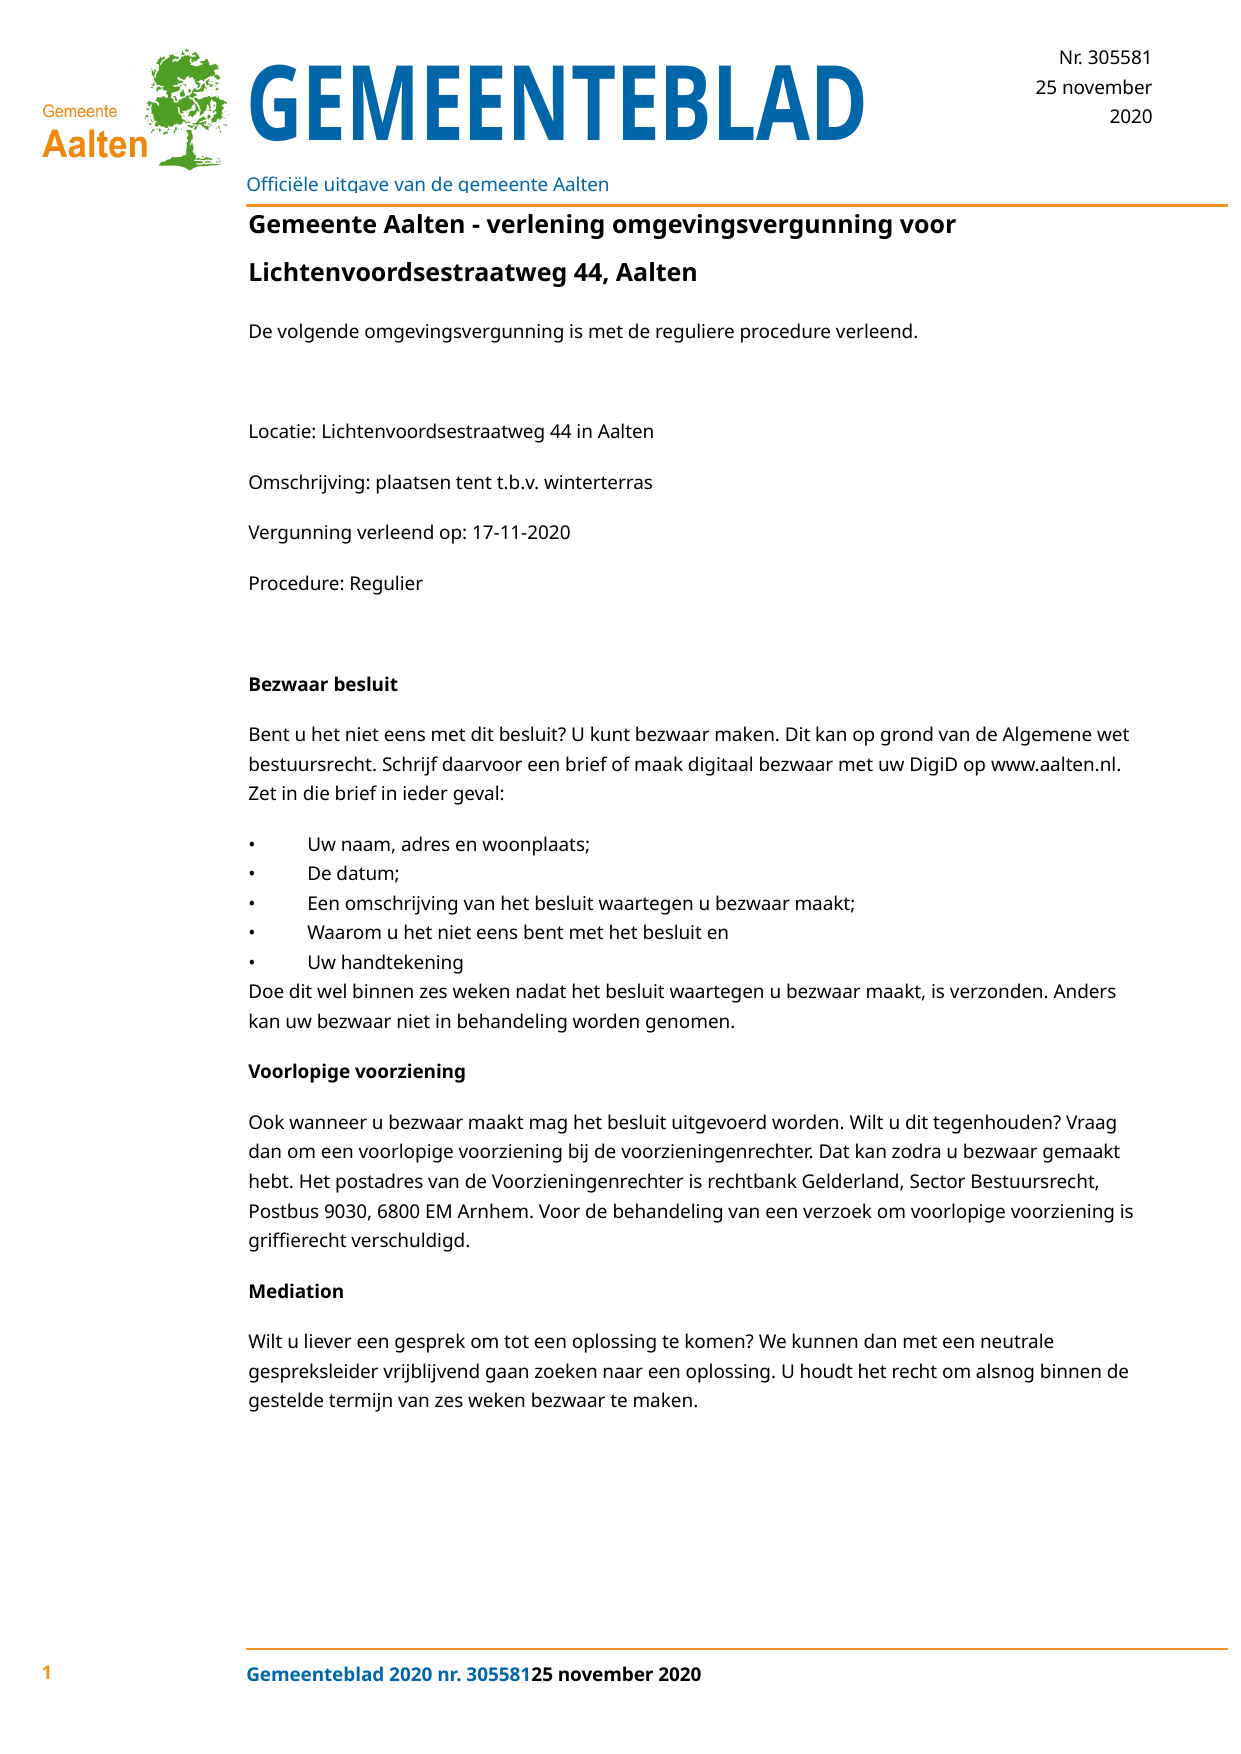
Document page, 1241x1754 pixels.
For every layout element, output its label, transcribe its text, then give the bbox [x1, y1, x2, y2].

text Voorlopige voorziening [248, 1059, 1152, 1084]
text Bent u het niet eens met dit besluit? U kunt bezwaar maken. Dit kan op grond van de Algemene wet bestuursrecht. Schrijf daarvoor een brief of maak digitaal bezwaar met uw DigiD op www.aalten.nl. Zet in die brief in ieder geval: [248, 721, 1152, 806]
text Vergunning verleend op: 17-11-2020 [248, 519, 1152, 545]
text Locatie: Lichtenvoordsestraatweg 44 in Aalten [248, 419, 1152, 444]
text Gemeente Aalten - verlening omgevingsvergunning voor Lichtenvoordsestraatweg 44, Aalten [248, 207, 1152, 288]
picture [41, 47, 231, 172]
text Bezwaar besluit [248, 671, 1152, 697]
text Wilt u liever een gesprek om tot een oplossing te komen? We kunnen dan met een neutrale gespreksleider vrijblijvend gaan zoeken naar een oplossing. U houdt het recht om alsnog binnen de gestelde termijn van zes weken bezwaar te maken. [248, 1328, 1152, 1413]
text Doe dit wel binnen zes weken nadat het besluit waartegen u bezwaar maakt, is verzonden. Anders kan uw bezwaar niet in behandeling worden genomen. [248, 979, 1152, 1034]
text Omschrijving: plaatsen tent t.b.v. winterterras [248, 469, 1152, 495]
text Mediation [248, 1278, 1152, 1304]
list Uw handtekening [248, 949, 1152, 975]
text De volgende omgevingsvergunning is met de reguliere procedure verleend. [248, 318, 1152, 344]
list Uw naam, adres en woonplaats; [248, 831, 1152, 857]
text Procedure: Regulier [248, 570, 1152, 596]
list Een omschrijving van het besluit waartegen u bezwaar maakt; [248, 890, 1152, 916]
text Ook wanneer u bezwaar maakt mag het besluit uitgevoerd worden. Wilt u dit tegenhouden? Vraag dan om een voorlopige voorziening bij de voorzieningenrechter. Dat kan zodra u bezwaar gemaakt hebt. Het postadres van de Voorzieningenrechter is rechtbank Gelderland, Sector Bestuursrecht, Postbus 9030, 6800 EM Arnhem. Voor de behandeling van een verzoek om voorlopige voorziening is griffierecht verschuldigd. [248, 1109, 1152, 1253]
list Waarom u het niet eens bent met het besluit en [248, 919, 1152, 945]
list De datum; [248, 860, 1152, 886]
